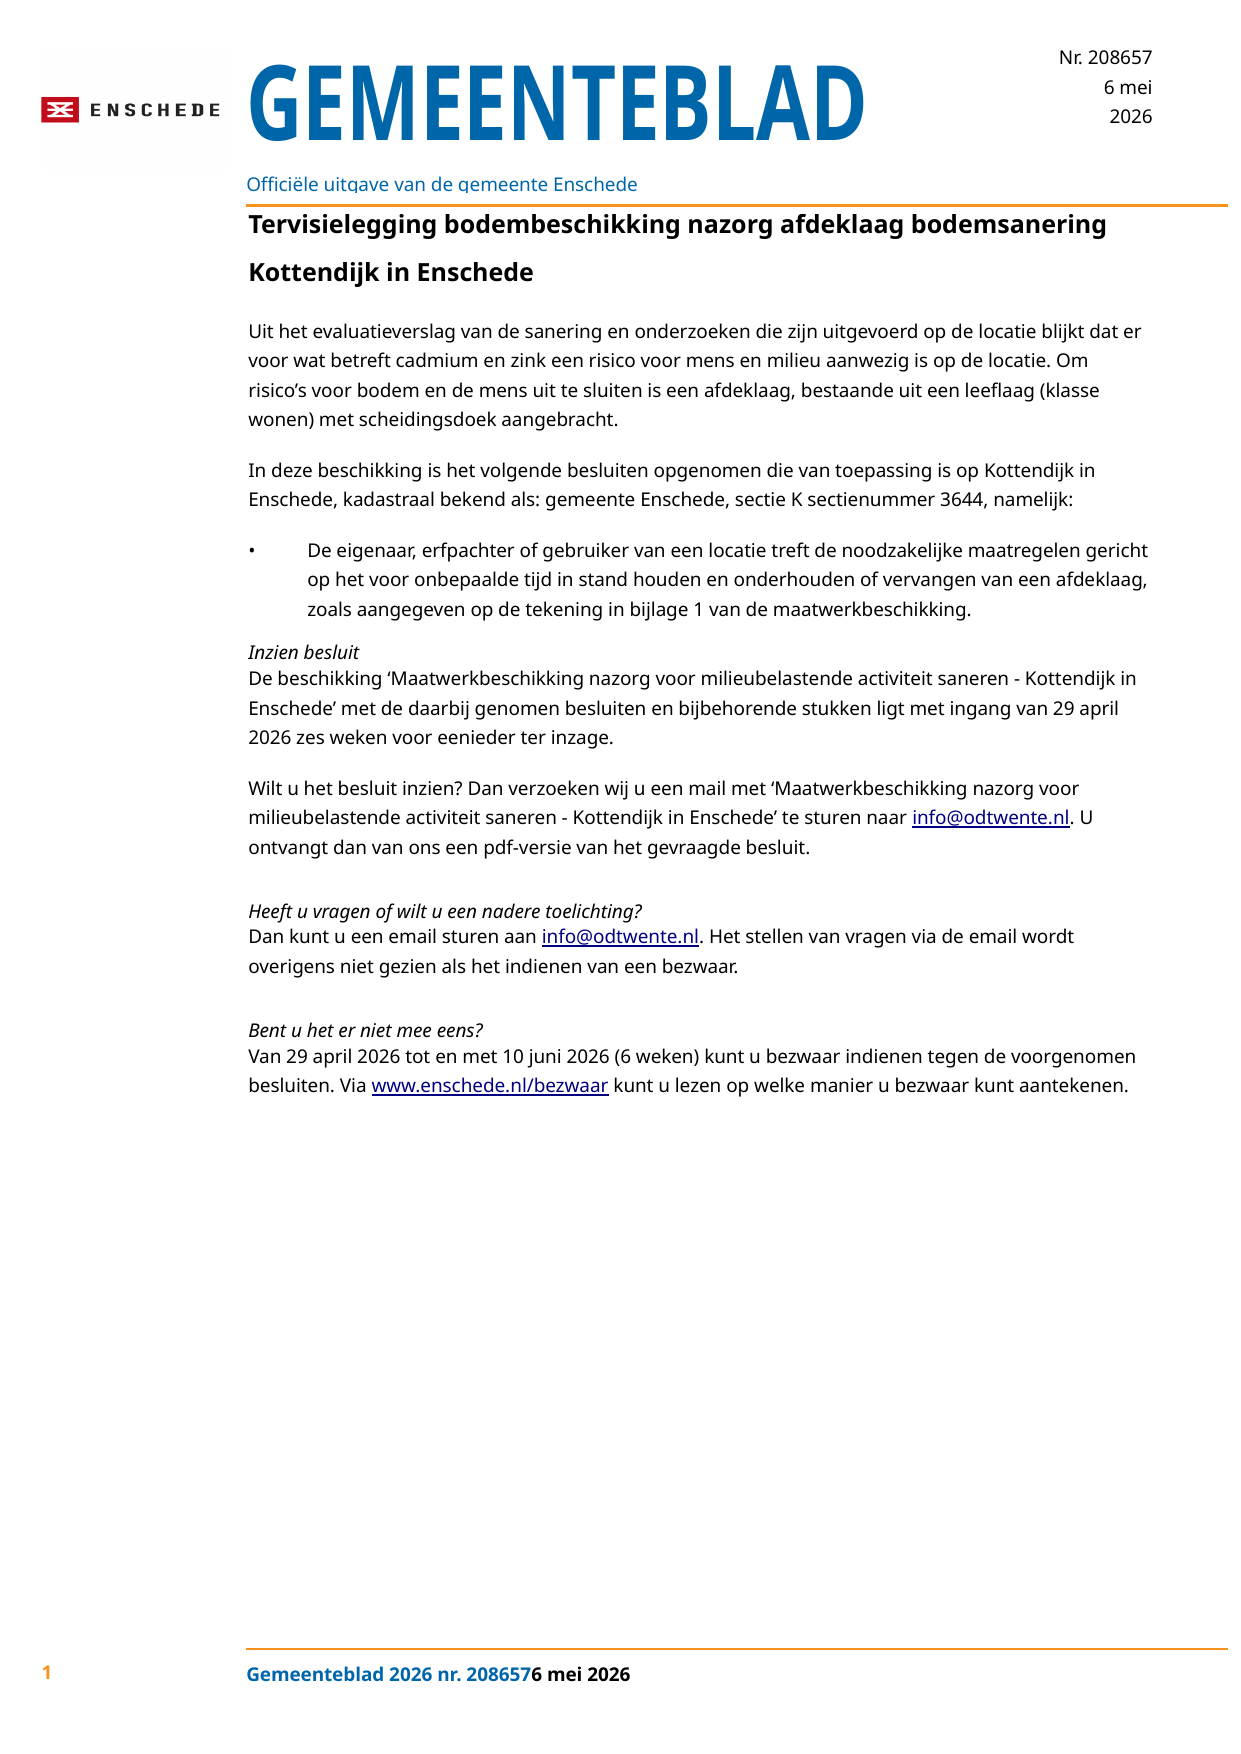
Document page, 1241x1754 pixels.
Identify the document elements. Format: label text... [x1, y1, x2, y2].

text Van 29 april 2026 tot en met 10 juni 2026 (6 weken) kunt u bezwaar indienen tegen de voorgenomen besluiten. Via www.enschede.nl/bezwaar kunt u lezen op welke manier u bezwaar kunt aantekenen. [248, 1043, 1152, 1098]
text Dan kunt u een email sturen aan info@odtwente.nl. Het stellen van vragen via de email wordt overigens niet gezien als het indienen van een bezwaar. [248, 923, 1152, 979]
picture [41, 47, 231, 172]
text Wilt u het besluit inzien? Dan verzoeken wij u een mail met ‘Maatwerkbeschikking nazorg voor milieubelastende activiteit saneren - Kottendijk in Enschede’ te sturen naar info@odtwente.nl. U ontvangt dan van ons een pdf-versie van het gevraagde besluit. [248, 775, 1152, 859]
text Tervisielegging bodembeschikking nazorg afdeklaag bodemsanering Kottendijk in Enschede [248, 207, 1152, 288]
text In deze beschikking is het volgende besluiten opgenomen die van toepassing is op Kottendijk in Enschede, kadastraal bekend als: gemeente Enschede, sectie K sectienummer 3644, namelijk: [248, 457, 1152, 512]
text Heeft u vragen of wilt u een nadere toelichting? [248, 898, 1152, 923]
text Inzien besluit [248, 639, 1152, 665]
text Bent u het er niet mee eens? [248, 1017, 1152, 1043]
list De eigenaar, erfpachter of gebruiker van een locatie treft de noodzakelijke maatregelen gericht op het voor onbepaalde tijd in stand houden en onderhouden of vervangen van een afdeklaag, zoals aangegeven op de tekening in bijlage 1 van de maatwerkbeschikking. [248, 537, 1152, 622]
text Uit het evaluatieverslag van de sanering en onderzoeken die zijn uitgevoerd op de locatie blijkt dat er voor wat betreft cadmium en zink een risico voor mens en milieu aanwezig is op de locatie. Om risico’s voor bodem en de mens uit te sluiten is een afdeklaag, bestaande uit een leeflaag (klasse wonen) met scheidingsdoek aangebracht. [248, 318, 1152, 432]
text De beschikking ‘Maatwerkbeschikking nazorg voor milieubelastende activiteit saneren - Kottendijk in Enschede’ met de daarbij genomen besluiten en bijbehorende stukken ligt met ingang van 29 april 2026 zes weken voor eenieder ter inzage. [248, 665, 1152, 750]
